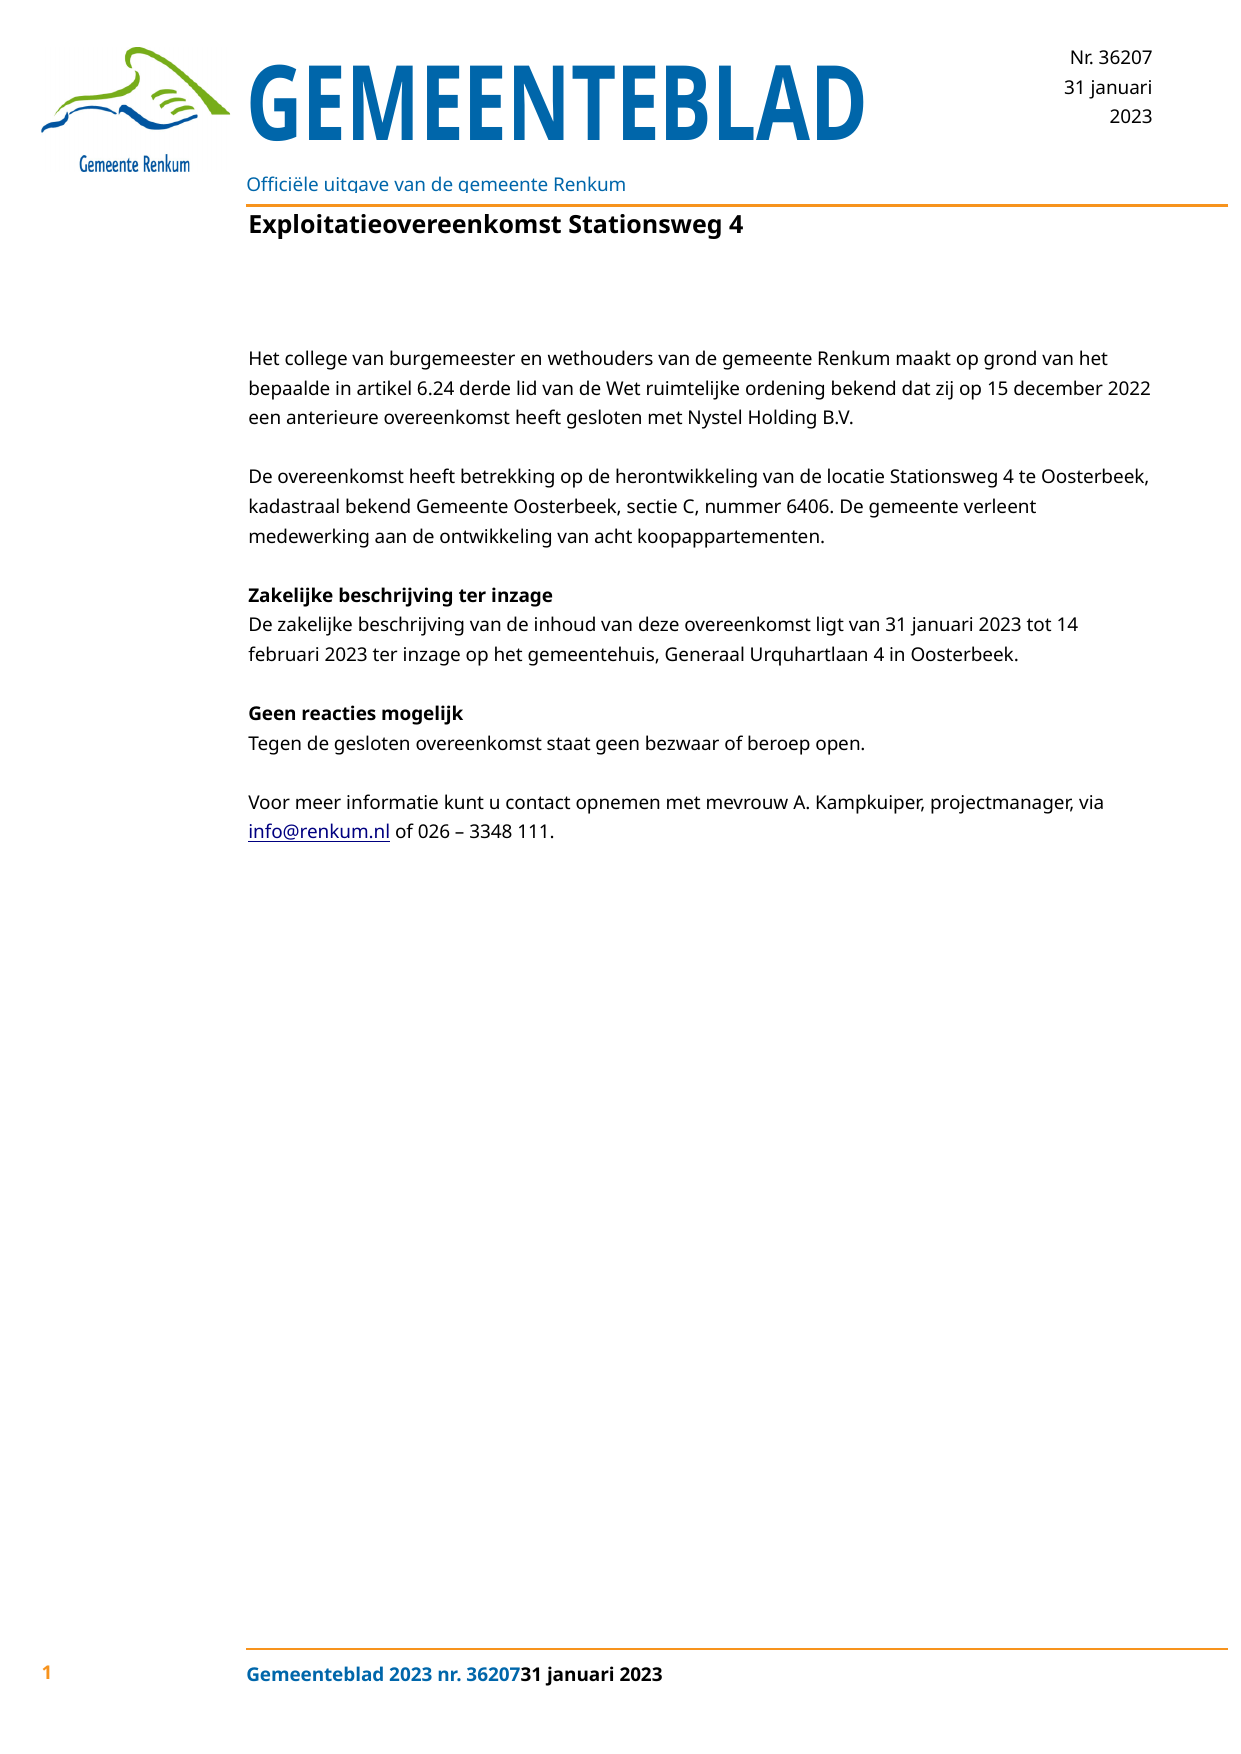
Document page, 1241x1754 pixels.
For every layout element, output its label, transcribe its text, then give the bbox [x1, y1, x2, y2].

text Exploitatieovereenkomst Stationsweg 4 [248, 207, 1152, 241]
text Voor meer informatie kunt u contact opnemen met mevrouw A. Kampkuiper, projectmanager, via info@renkum.nl of 026 – 3348 111. [248, 789, 1152, 844]
text Zakelijke beschrijving ter inzage [248, 582, 1152, 608]
text Geen reacties mogelijk [248, 700, 1152, 726]
text De overeenkomst heeft betrekking op de herontwikkeling van de locatie Stationsweg 4 te Oosterbeek, kadastraal bekend Gemeente Oosterbeek, sectie C, nummer 6406. De gemeente verleent medewerking aan de ontwikkeling van acht koopappartementen. [248, 464, 1152, 548]
text Tegen de gesloten overeenkomst staat geen bezwaar of beroep open. [248, 730, 1152, 756]
text De zakelijke beschrijving van de inhoud van deze overeenkomst ligt van 31 januari 2023 tot 14 februari 2023 ter inzage op het gemeentehuis, Generaal Urquhartlaan 4 in Oosterbeek. [248, 612, 1152, 667]
picture [41, 47, 231, 172]
text Het college van burgemeester en wethouders van de gemeente Renkum maakt op grond van het bepaalde in artikel 6.24 derde lid van de Wet ruimtelijke ordening bekend dat zij op 15 december 2022 een anterieure overeenkomst heeft gesloten met Nystel Holding B.V. [248, 345, 1152, 430]
